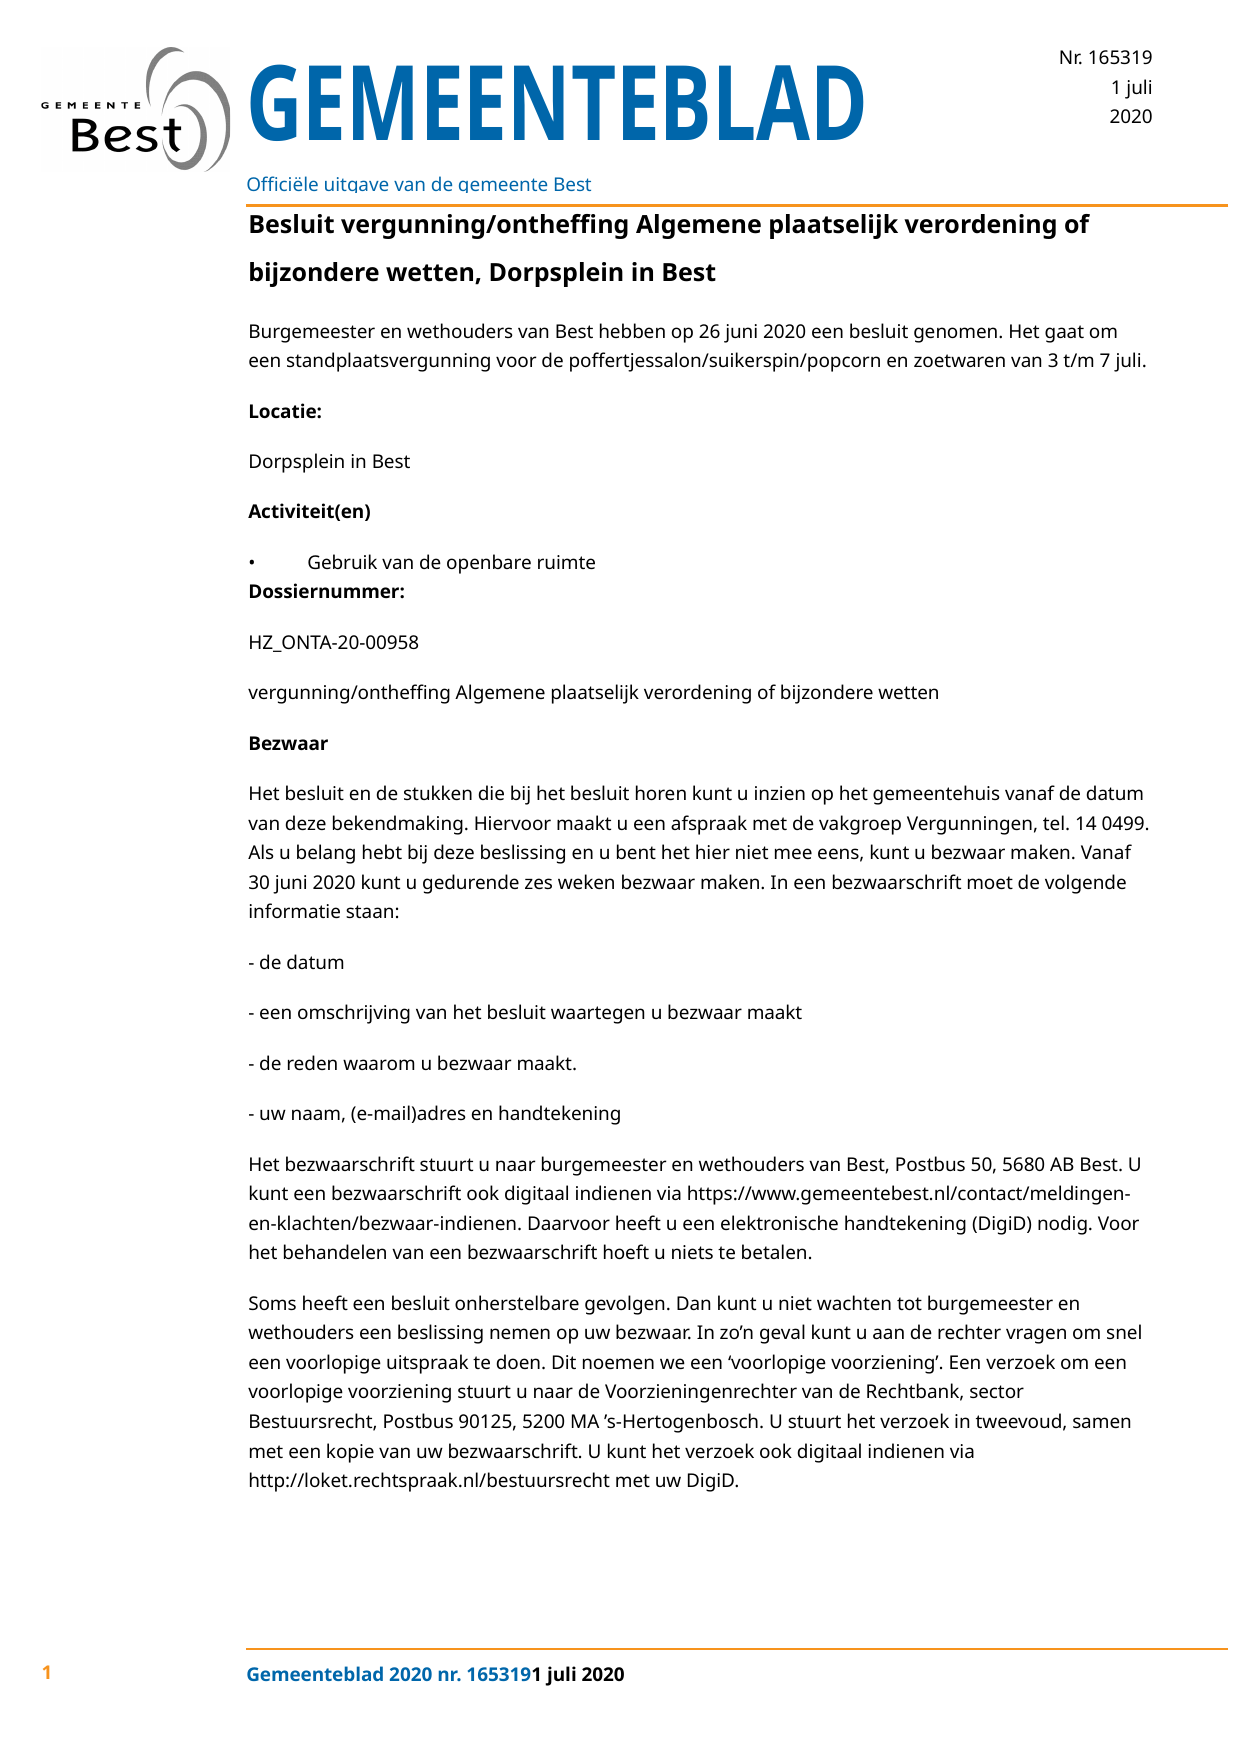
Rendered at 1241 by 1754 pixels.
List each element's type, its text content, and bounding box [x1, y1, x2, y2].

text Het besluit en de stukken die bij het besluit horen kunt u inzien op het gemeentehuis vanaf de datum van deze bekendmaking. Hiervoor maakt u een afspraak met de vakgroep Vergunningen, tel. 14 0499. Als u belang hebt bij deze beslissing en u bent het hier niet mee eens, kunt u bezwaar maken. Vanaf 30 juni 2020 kunt u gedurende zes weken bezwaar maken. In een bezwaarschrift moet de volgende informatie staan: [248, 780, 1152, 924]
text Soms heeft een besluit onherstelbare gevolgen. Dan kunt u niet wachten tot burgemeester en wethouders een beslissing nemen op uw bezwaar. In zo’n geval kunt u aan de rechter vragen om snel een voorlopige uitspraak te doen. Dit noemen we een ‘voorlopige voorziening’. Een verzoek om een voorlopige voorziening stuurt u naar de Voorzieningenrechter van de Rechtbank, sector Bestuursrecht, Postbus 90125, 5200 MA ’s-Hertogenbosch. U stuurt het verzoek in tweevoud, samen met een kopie van uw bezwaarschrift. U kunt het verzoek ook digitaal indienen via http://loket.rechtspraak.nl/bestuursrecht met uw DigiD. [248, 1290, 1152, 1493]
text Activiteit(en) [248, 499, 1152, 524]
text - de datum [248, 949, 1152, 975]
text Locatie: [248, 398, 1152, 424]
text Burgemeester en wethouders van Best hebben op 26 juni 2020 een besluit genomen. Het gaat om een standplaatsvergunning voor de poffertjessalon/suikerspin/popcorn en zoetwaren van 3 t/m 7 juli. [248, 318, 1152, 373]
text Het bezwaarschrift stuurt u naar burgemeester en wethouders van Best, Postbus 50, 5680 AB Best. U kunt een bezwaarschrift ook digitaal indienen via https://www.gemeentebest.nl/contact/meldingen-en-klachten/bezwaar-indienen. Daarvoor heeft u een elektronische handtekening (DigiD) nodig. Voor het behandelen van een bezwaarschrift hoeft u niets te betalen. [248, 1151, 1152, 1265]
text HZ_ONTA-20-00958 [248, 629, 1152, 655]
text Besluit vergunning/ontheffing Algemene plaatselijk verordening of bijzondere wetten, Dorpsplein in Best [248, 207, 1152, 288]
list Gebruik van de openbare ruimte [248, 549, 1152, 575]
text Dorpsplein in Best [248, 448, 1152, 474]
picture [41, 47, 231, 172]
text - een omschrijving van het besluit waartegen u bezwaar maakt [248, 999, 1152, 1025]
text - de reden waarom u bezwaar maakt. [248, 1050, 1152, 1076]
text vergunning/ontheffing Algemene plaatselijk verordening of bijzondere wetten [248, 679, 1152, 705]
text Dossiernummer: [248, 579, 1152, 604]
text - uw naam, (e-mail)adres en handtekening [248, 1100, 1152, 1126]
text Bezwaar [248, 730, 1152, 756]
